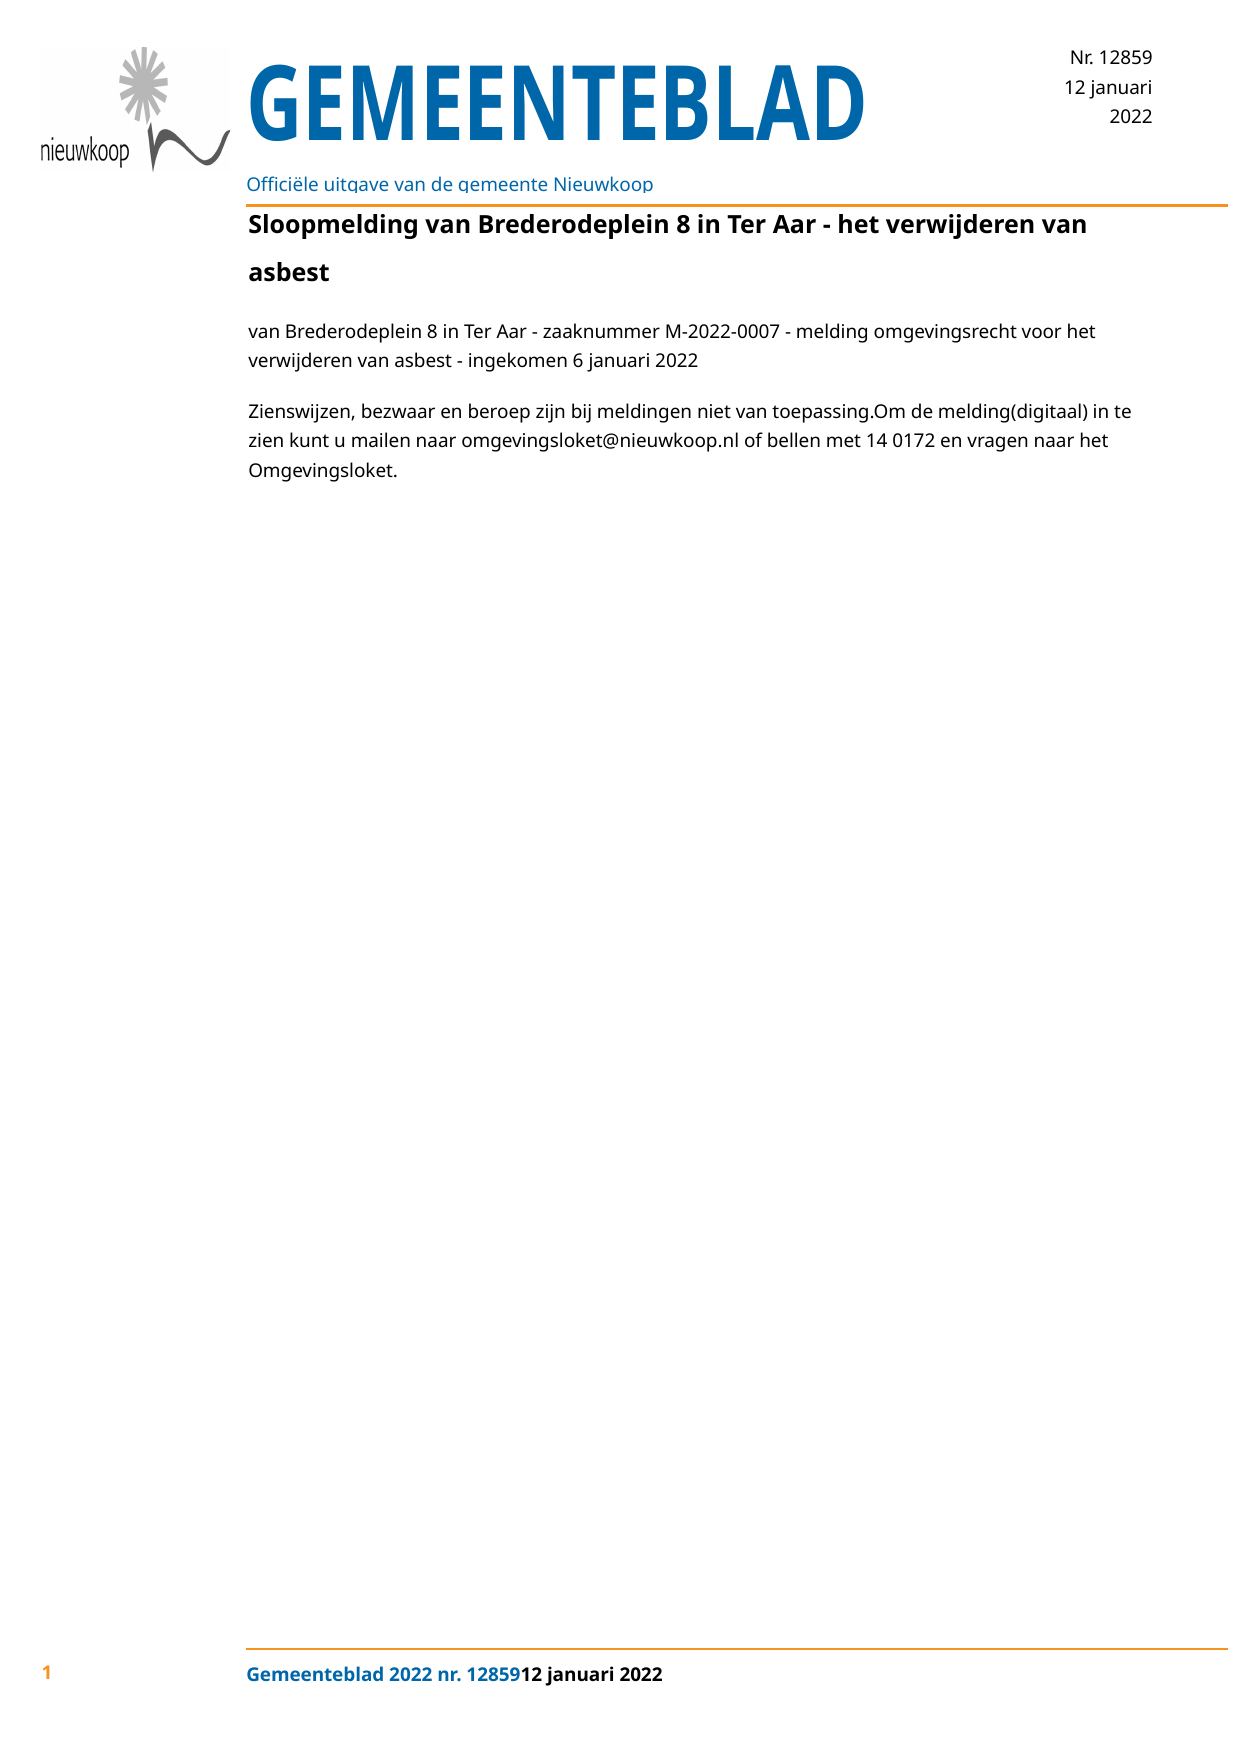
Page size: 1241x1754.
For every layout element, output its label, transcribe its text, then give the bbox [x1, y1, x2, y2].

text Zienswijzen, bezwaar en beroep zijn bij meldingen niet van toepassing.Om de melding(digitaal) in te zien kunt u mailen naar omgevingsloket@nieuwkoop.nl of bellen met 14 0172 en vragen naar het Omgevingsloket. [248, 398, 1152, 483]
text Sloopmelding van Brederodeplein 8 in Ter Aar - het verwijderen van asbest [248, 207, 1152, 288]
picture [41, 47, 231, 172]
text van Brederodeplein 8 in Ter Aar - zaaknummer M-2022-0007 - melding omgevingsrecht voor het verwijderen van asbest - ingekomen 6 januari 2022 [248, 318, 1152, 373]
